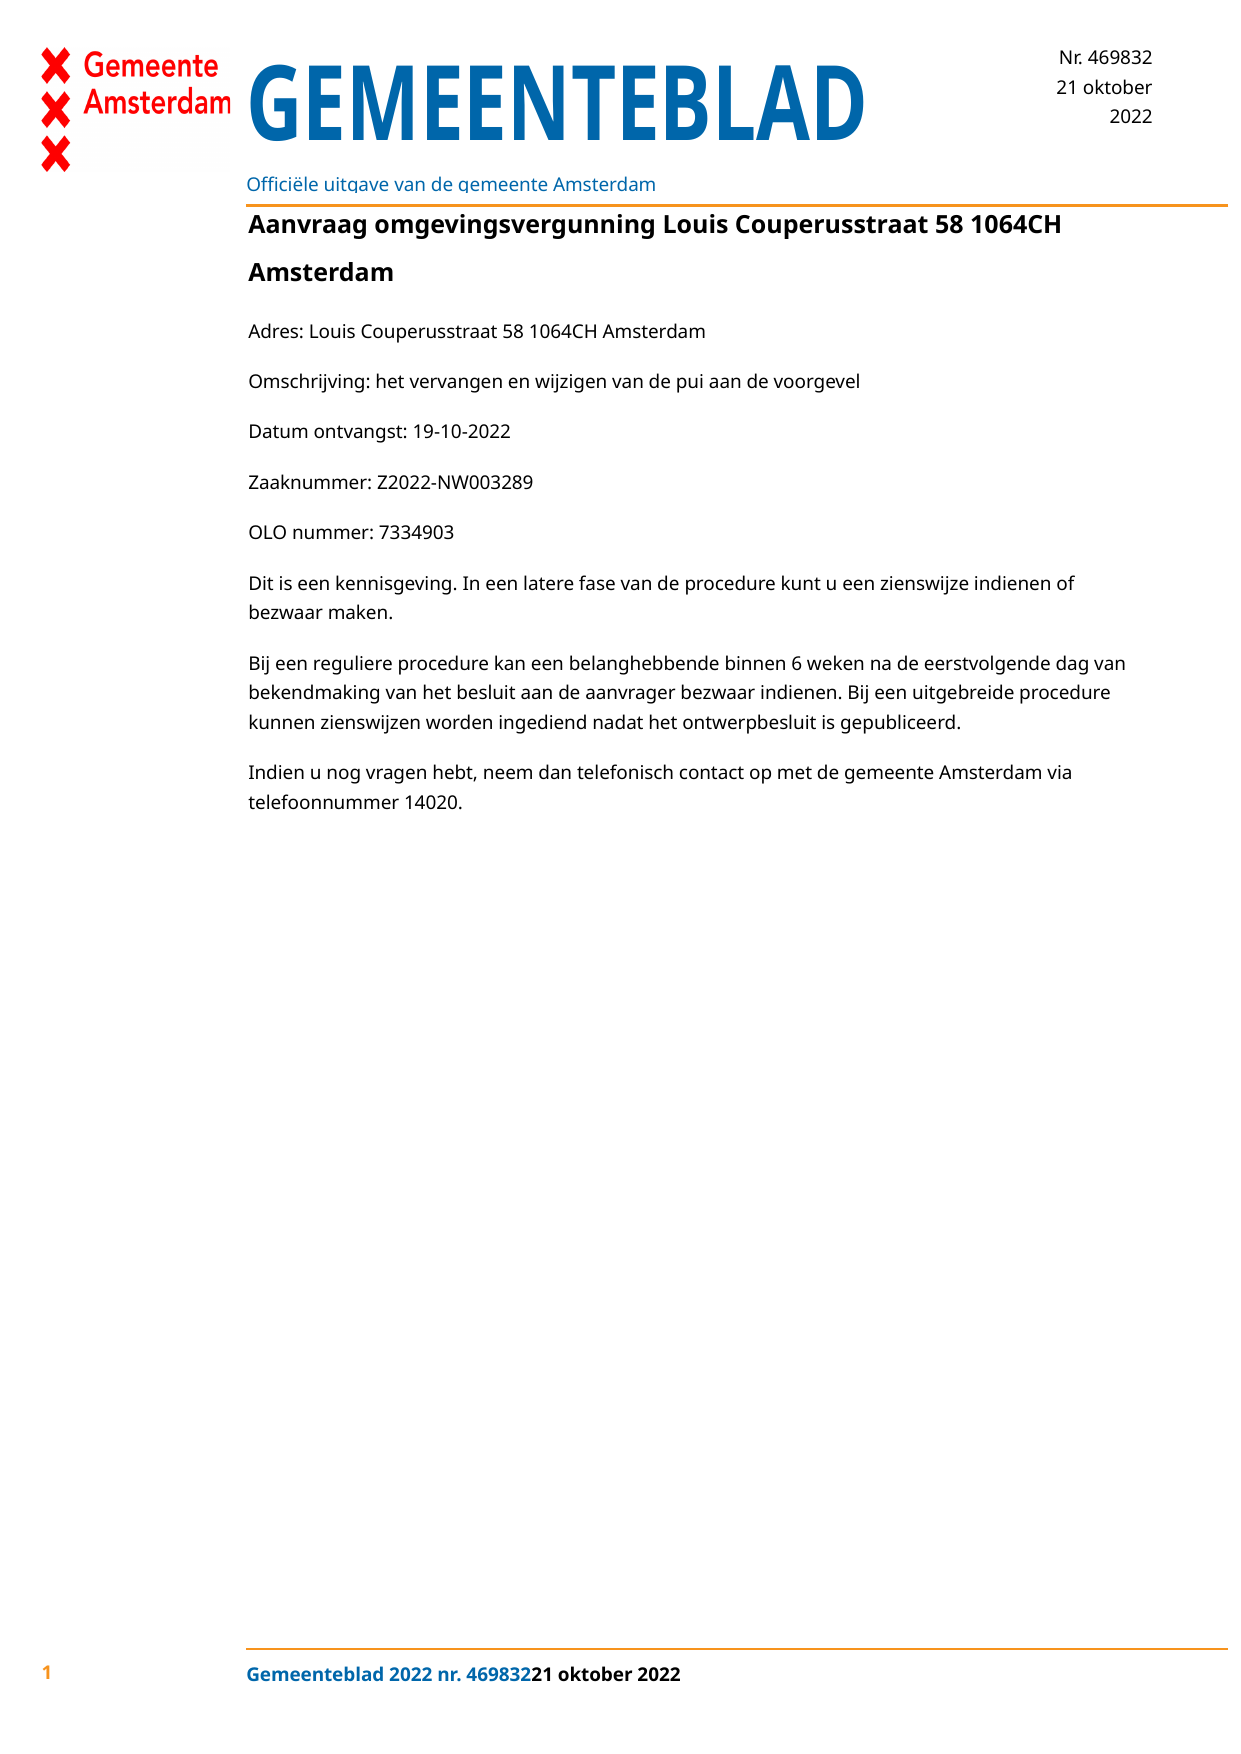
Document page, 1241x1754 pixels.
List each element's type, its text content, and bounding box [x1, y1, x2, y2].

text Datum ontvangst: 19-10-2022 [248, 419, 1152, 444]
text OLO nummer: 7334903 [248, 519, 1152, 545]
text Aanvraag omgevingsvergunning Louis Couperusstraat 58 1064CH Amsterdam [248, 207, 1152, 288]
text Indien u nog vragen hebt, neem dan telefonisch contact op met de gemeente Amsterdam via telefoonnummer 14020. [248, 759, 1152, 815]
text Omschrijving: het vervangen en wijzigen van de pui aan de voorgevel [248, 368, 1152, 394]
text Adres: Louis Couperusstraat 58 1064CH Amsterdam [248, 318, 1152, 344]
text Bij een reguliere procedure kan een belanghebbende binnen 6 weken na de eerstvolgende dag van bekendmaking van het besluit aan de aanvrager bezwaar indienen. Bij een uitgebreide procedure kunnen zienswijzen worden ingediend nadat het ontwerpbesluit is gepubliceerd. [248, 650, 1152, 735]
picture [41, 47, 231, 172]
text Zaaknummer: Z2022-NW003289 [248, 469, 1152, 495]
text Dit is een kennisgeving. In een latere fase van de procedure kunt u een zienswijze indienen of bezwaar maken. [248, 570, 1152, 625]
